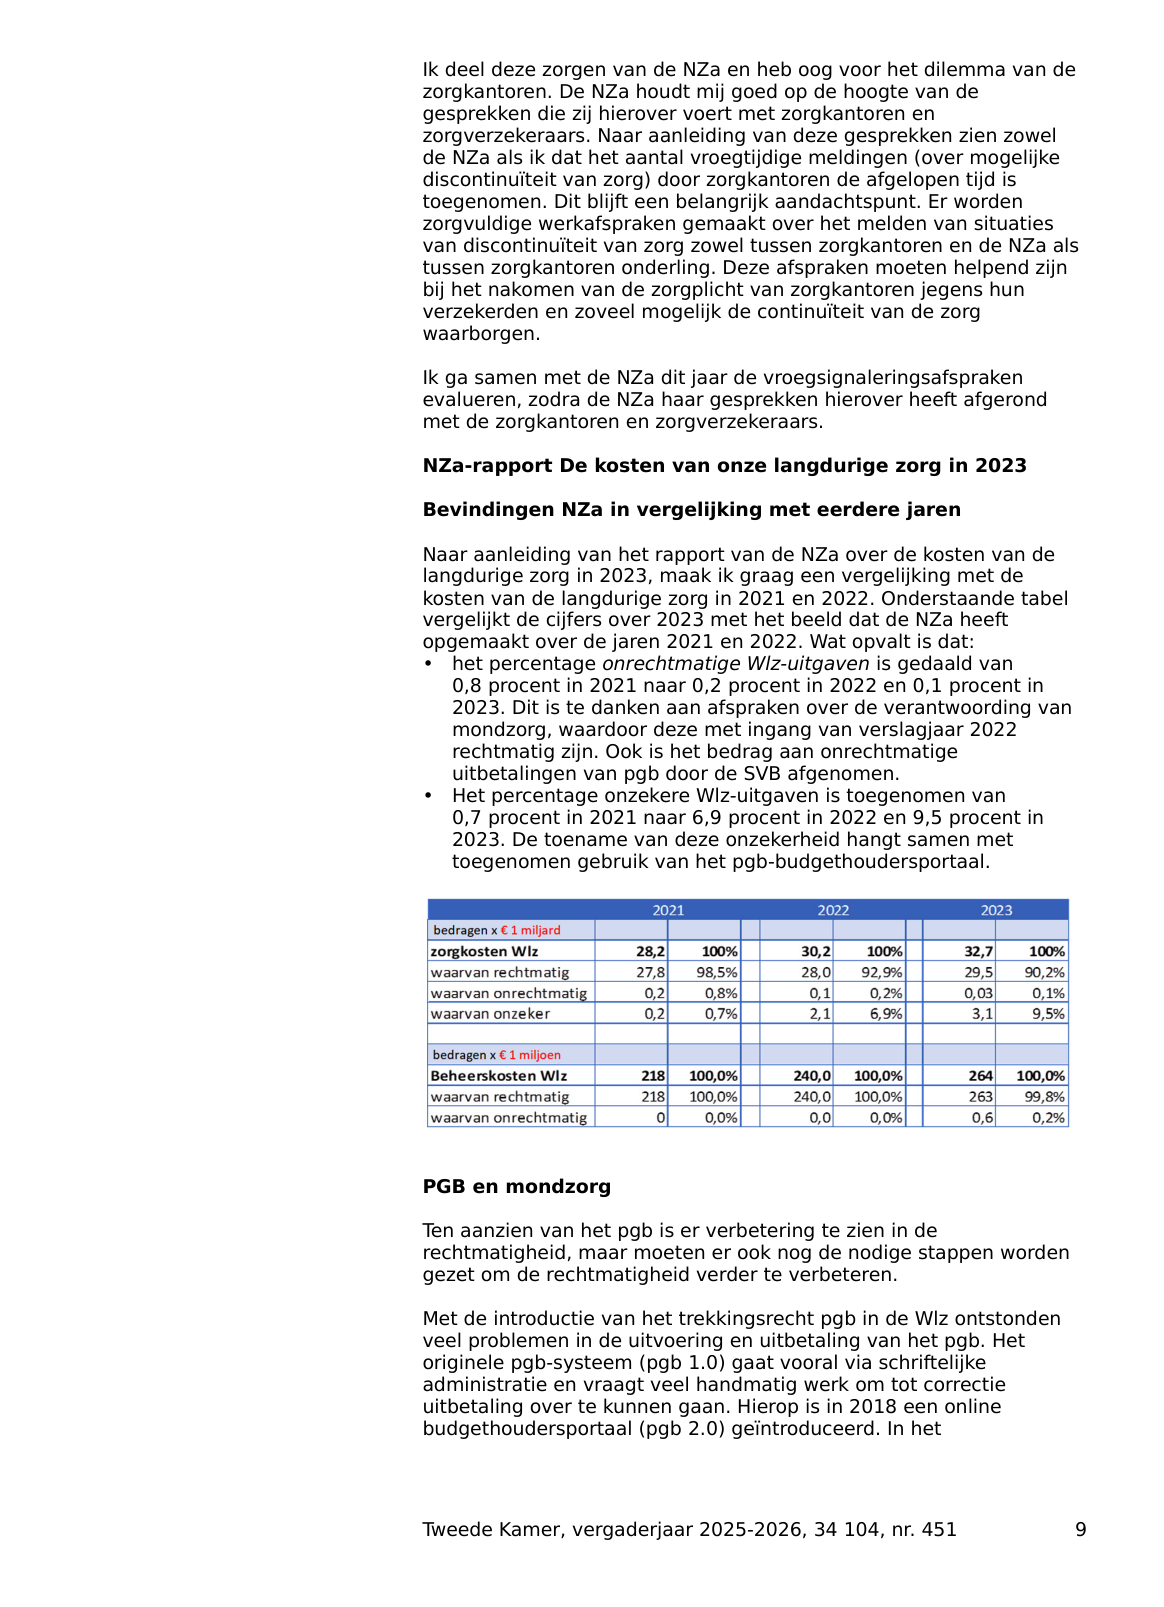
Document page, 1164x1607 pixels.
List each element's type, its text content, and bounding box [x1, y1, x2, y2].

subtitle Bevindingen NZa in vergelijking met eerdere jaren [422, 499, 1087, 521]
text Naar aanleiding van het rapport van de NZa over de kosten van de langdurige zorg in 2023, maak ik graag een vergelijking met de kosten van de langdurige zorg in 2021 en 2022. Onderstaande tabel vergelijkt de cijfers over 2023 met het beeld dat de NZa heeft opgemaakt over de jaren 2021 en 2022. Wat opvalt is dat: [422, 543, 1087, 653]
picture [422, 895, 1072, 1132]
subtitle PGB en mondzorg [422, 1176, 1087, 1198]
text • Het percentage onzekere Wlz-uitgaven is toegenomen van 0,7 procent in 2021 naar 6,9 procent in 2022 en 9,5 procent in 2023. De toename van deze onzekerheid hangt samen met toegenomen gebruik van het pgb-budgethoudersportaal. [422, 785, 1087, 873]
text • het percentage onrechtmatige Wlz-uitgaven is gedaald van 0,8 procent in 2021 naar 0,2 procent in 2022 en 0,1 procent in 2023. Dit is te danken aan afspraken over de verantwoording van mondzorg, waardoor deze met ingang van verslagjaar 2022 rechtmatig zijn. Ook is het bedrag aan onrechtmatige uitbetalingen van pgb door de SVB afgenomen. [422, 653, 1087, 785]
text Ik ga samen met de NZa dit jaar de vroegsignaleringsafspraken evalueren, zodra de NZa haar gesprekken hierover heeft afgerond met de zorgkantoren en zorgverzekeraars. [422, 367, 1087, 433]
text Ten aanzien van het pgb is er verbetering te zien in de rechtmatigheid, maar moeten er ook nog de nodige stappen worden gezet om de rechtmatigheid verder te verbeteren. [422, 1220, 1087, 1286]
text Ik deel deze zorgen van de NZa en heb oog voor het dilemma van de zorgkantoren. De NZa houdt mij goed op de hoogte van de gesprekken die zij hierover voert met zorgkantoren en zorgverzekeraars. Naar aanleiding van deze gesprekken zien zowel de NZa als ik dat het aantal vroegtijdige meldingen (over mogelijke discontinuïteit van zorg) door zorgkantoren de afgelopen tijd is toegenomen. Dit blijft een belangrijk aandachtspunt. Er worden zorgvuldige werkafspraken gemaakt over het melden van situaties van discontinuïteit van zorg zowel tussen zorgkantoren en de NZa als tussen zorgkantoren onderling. Deze afspraken moeten helpend zijn bij het nakomen van de zorgplicht van zorgkantoren jegens hun verzekerden en zoveel mogelijk de continuïteit van de zorg waarborgen. [422, 59, 1087, 345]
subtitle NZa-rapport De kosten van onze langdurige zorg in 2023 [422, 455, 1087, 477]
text Met de introductie van het trekkingsrecht pgb in de Wlz ontstonden veel problemen in de uitvoering en uitbetaling van het pgb. Het originele pgb-systeem (pgb 1.0) gaat vooral via schriftelijke administratie en vraagt veel handmatig werk om tot correctie uitbetaling over te kunnen gaan. Hierop is in 2018 een online budgethoudersportaal (pgb 2.0) geïntroduceerd. In het [422, 1308, 1087, 1440]
